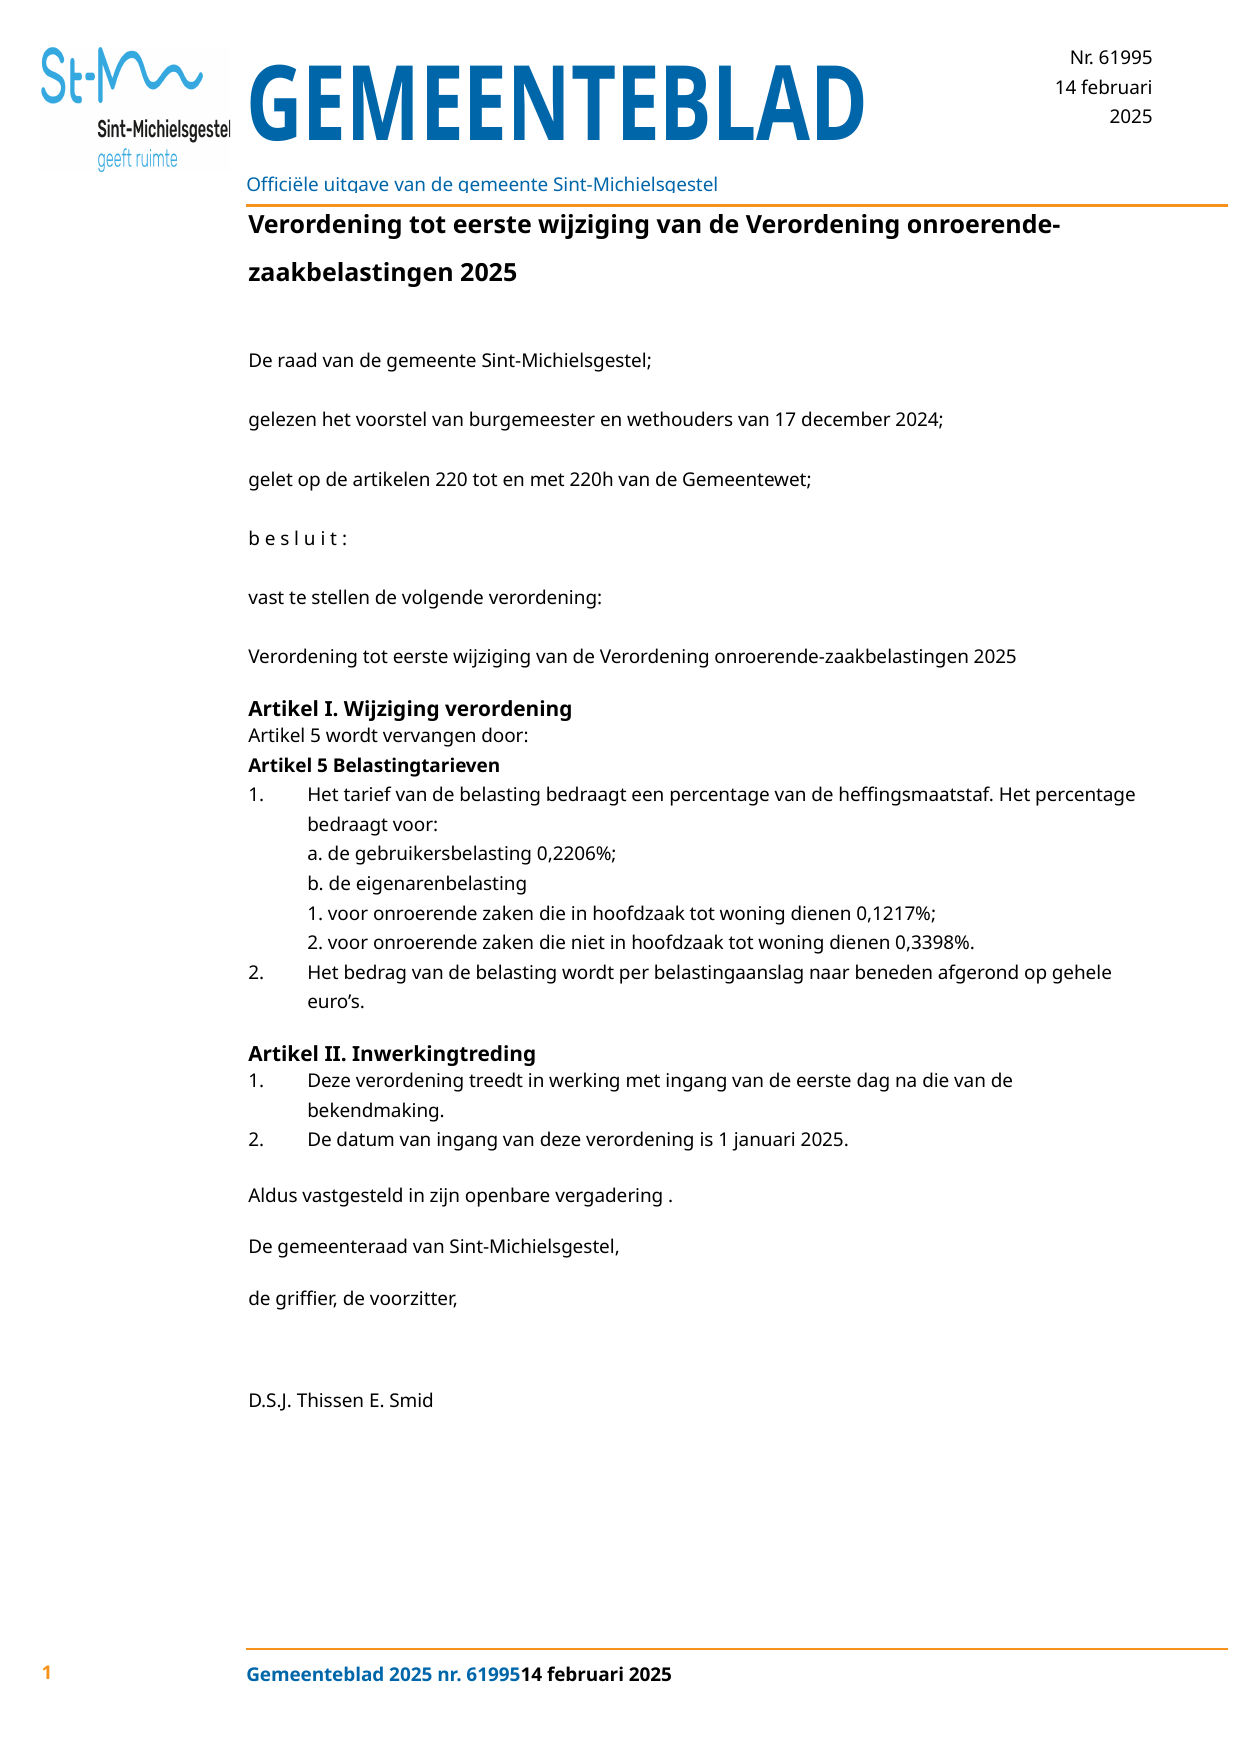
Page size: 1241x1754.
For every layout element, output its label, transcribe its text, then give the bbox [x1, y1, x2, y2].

text gelet op de artikelen 220 tot en met 220h van de Gemeentewet; [248, 466, 1152, 492]
text De gemeenteraad van Sint-Michielsgestel, [248, 1233, 1152, 1259]
text b e s l u i t : [248, 525, 1152, 551]
text D.S.J. Thissen E. Smid [248, 1388, 1152, 1413]
list 1. voor onroerende zaken die in hoofdzaak tot woning dienen 0,1217%; [248, 900, 1152, 925]
text gelezen het voorstel van burgemeester en wethouders van 17 december 2024; [248, 407, 1152, 432]
text Artikel 5 wordt vervangen door: [248, 722, 1152, 748]
text De raad van de gemeente Sint-Michielsgestel; [248, 347, 1152, 373]
list 2. voor onroerende zaken die niet in hoofdzaak tot woning dienen 0,3398%. [248, 929, 1152, 955]
text Verordening tot eerste wijziging van de Verordening onroerende-zaakbelastingen 2025 [248, 207, 1152, 288]
list Deze verordening treedt in werking met ingang van de eerste dag na die van de bekendmaking. [248, 1067, 1152, 1123]
picture [41, 47, 231, 172]
list b. de eigenarenbelasting [248, 870, 1152, 896]
text vast te stellen de volgende verordening: [248, 584, 1152, 610]
text Artikel II. Inwerkingtreding [248, 1039, 1152, 1067]
list Het tarief van de belasting bedraagt een percentage van de heffingsmaatstaf. Het percentage bedraagt voor: [248, 781, 1152, 837]
text de griffier, de voorzitter, [248, 1285, 1152, 1310]
list De datum van ingang van deze verordening is 1 januari 2025. [248, 1126, 1152, 1152]
text Verordening tot eerste wijziging van de Verordening onroerende-zaakbelastingen 2025 [248, 643, 1152, 669]
list Het bedrag van de belasting wordt per belastingaanslag naar beneden afgerond op gehele euro’s. [248, 959, 1152, 1014]
text Artikel 5 Belastingtarieven [248, 752, 1152, 777]
text Artikel I. Wijziging verordening [248, 694, 1152, 722]
text Aldus vastgesteld in zijn openbare vergadering . [248, 1182, 1152, 1207]
list a. de gebruikersbelasting 0,2206%; [248, 841, 1152, 866]
